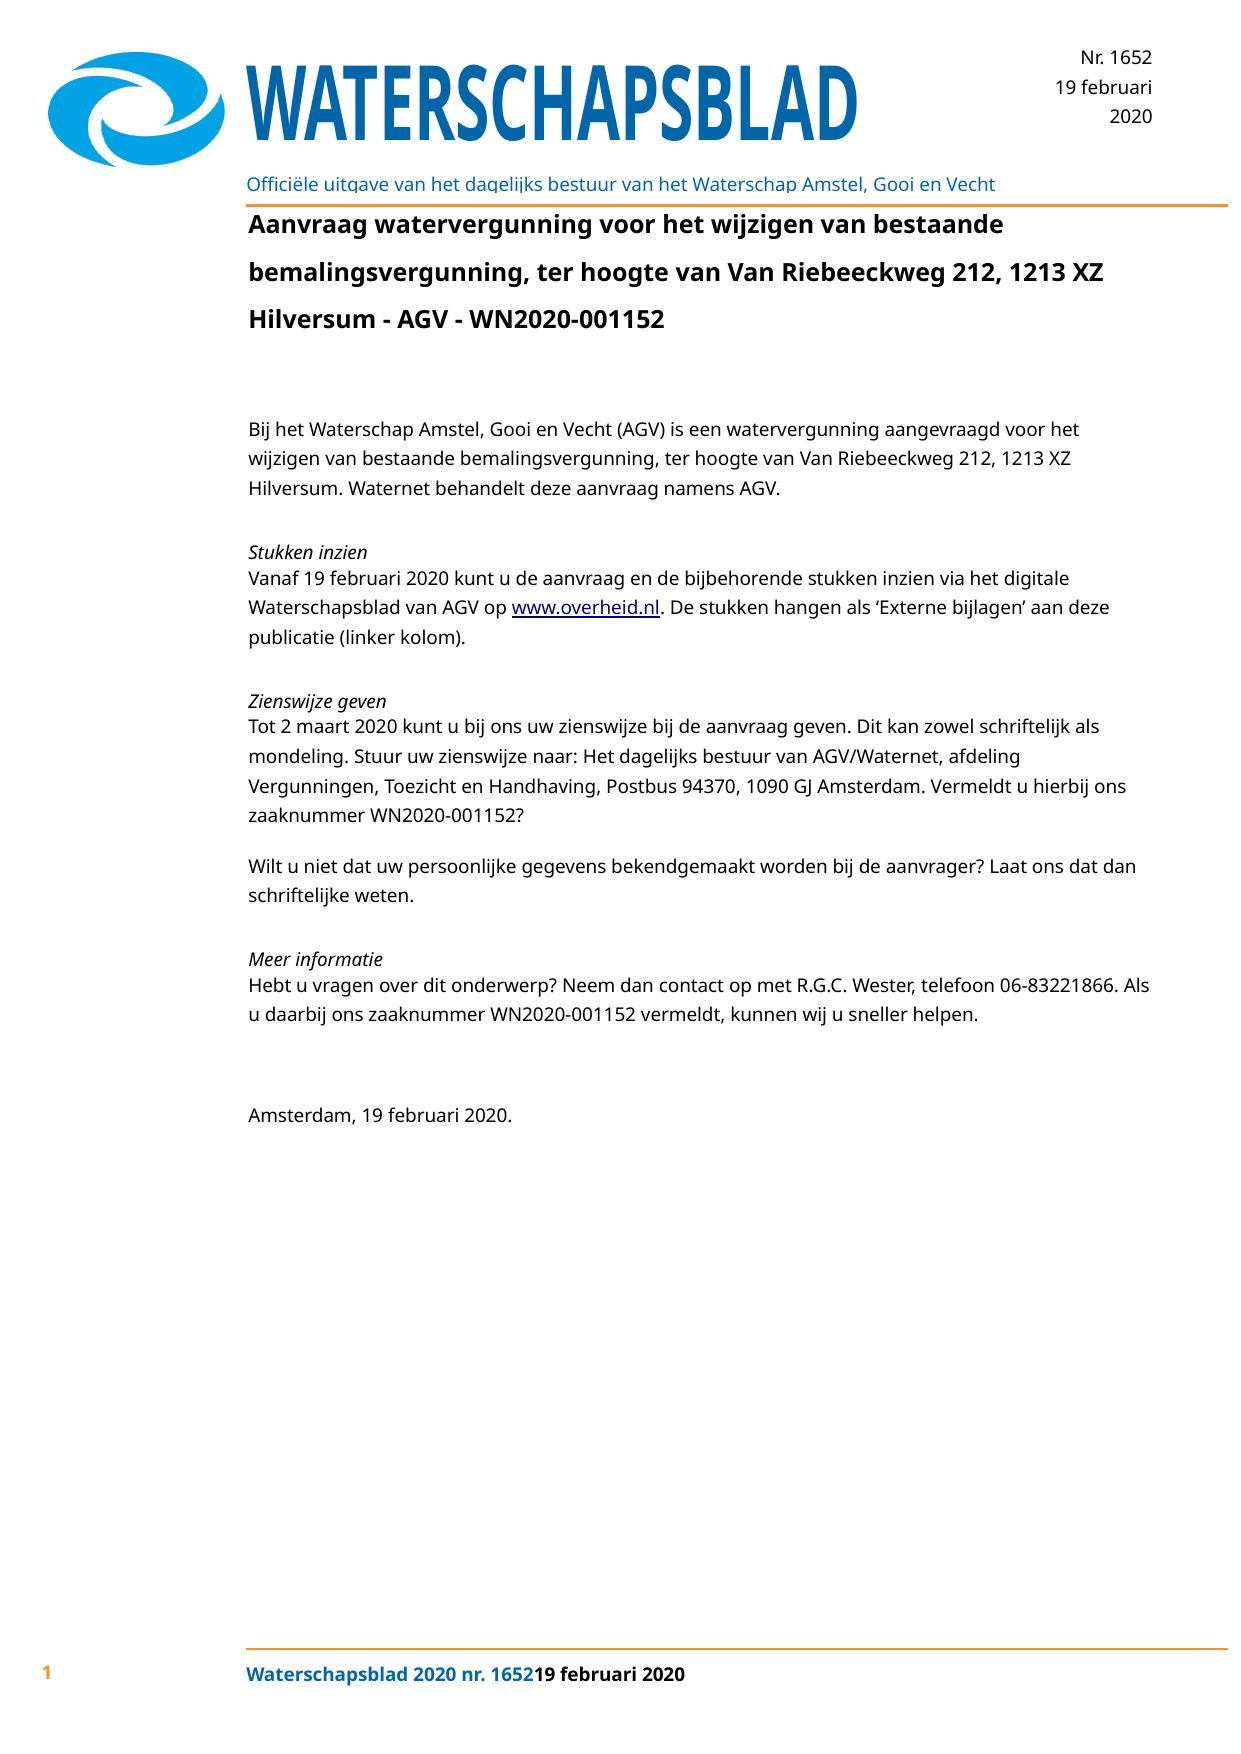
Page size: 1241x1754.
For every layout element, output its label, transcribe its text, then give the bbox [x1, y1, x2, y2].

text Amsterdam, 19 februari 2020. [248, 1102, 1152, 1128]
text Meer informatie [248, 946, 1152, 972]
text Wilt u niet dat uw persoonlijke gegevens bekendgemaakt worden bij de aanvrager? Laat ons dat dan schriftelijke weten. [248, 853, 1152, 908]
text Hebt u vragen over dit onderwerp? Neem dan contact op met R.G.C. Wester, telefoon 06-83221866. Als u daarbij ons zaaknummer WN2020-001152 vermeldt, kunnen wij u sneller helpen. [248, 972, 1152, 1027]
text Stukken inzien [248, 539, 1152, 565]
picture [41, 47, 231, 172]
text Aanvraag watervergunning voor het wijzigen van bestaande bemalingsvergunning, ter hoogte van Van Riebeeckweg 212, 1213 XZ Hilversum - AGV - WN2020-001152 [248, 207, 1152, 336]
text Bij het Waterschap Amstel, Gooi en Vecht (AGV) is een watervergunning aangevraagd voor het wijzigen van bestaande bemalingsvergunning, ter hoogte van Van Riebeeckweg 212, 1213 XZ Hilversum. Waternet behandelt deze aanvraag namens AGV. [248, 416, 1152, 501]
text Tot 2 maart 2020 kunt u bij ons uw zienswijze bij de aanvraag geven. Dit kan zowel schriftelijk als mondeling. Stuur uw zienswijze naar: Het dagelijks bestuur van AGV/Waternet, afdeling Vergunningen, Toezicht en Handhaving, Postbus 94370, 1090 GJ Amsterdam. Vermeldt u hierbij ons zaaknummer WN2020-001152? [248, 714, 1152, 828]
text Vanaf 19 februari 2020 kunt u de aanvraag en de bijbehorende stukken inzien via het digitale Waterschapsblad van AGV op www.overheid.nl. De stukken hangen als ‘Externe bijlagen’ aan deze publicatie (linker kolom). [248, 565, 1152, 650]
text Zienswijze geven [248, 688, 1152, 714]
